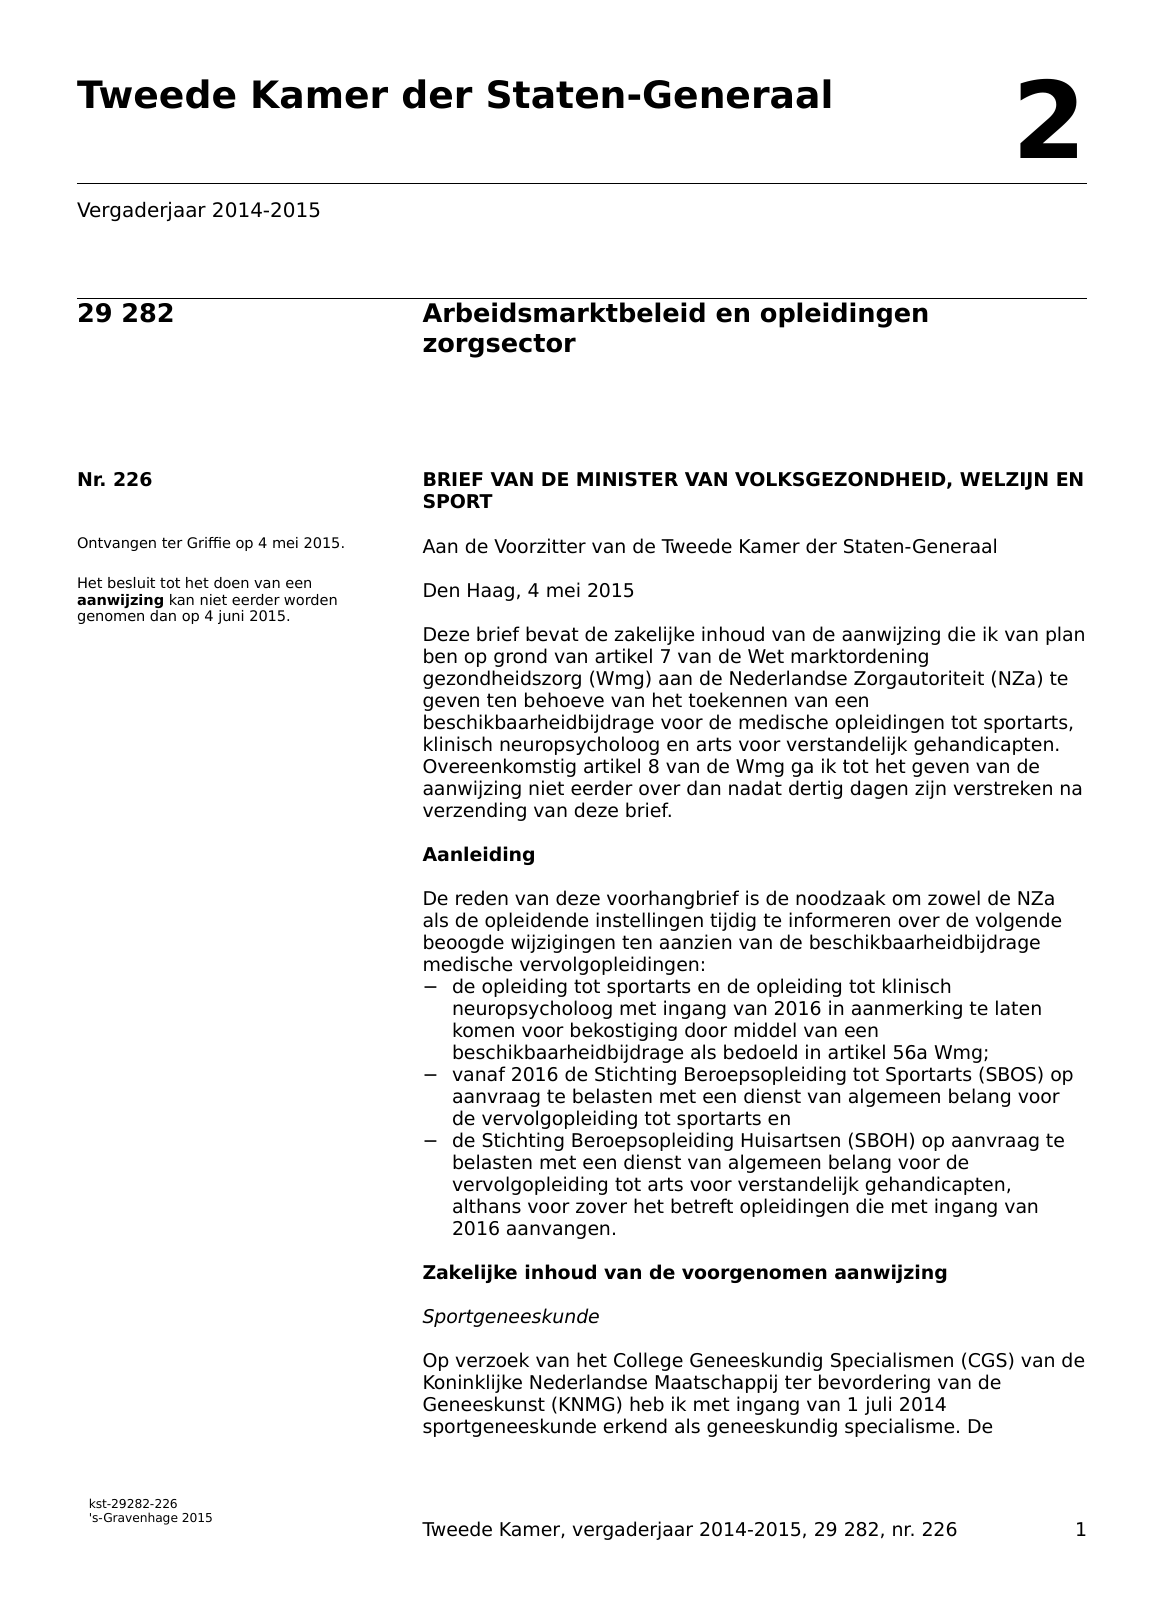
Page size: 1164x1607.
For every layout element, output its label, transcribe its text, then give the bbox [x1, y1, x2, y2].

text Deze brief bevat de zakelijke inhoud van de aanwijzing die ik van plan ben op grond van artikel 7 van de Wet marktordening gezondheidszorg (Wmg) aan de Nederlandse Zorgautoriteit (NZa) te geven ten behoeve van het toekennen van een beschikbaarheidbijdrage voor de medische opleidingen tot sportarts, klinisch neuropsycholoog en arts voor verstandelijk gehandicapten. Overeenkomstig artikel 8 van de Wmg ga ik tot het geven van de aanwijzing niet eerder over dan nadat dertig dagen zijn verstreken na verzending van deze brief. [422, 624, 1087, 822]
text 's-Gravenhage 2015 [88, 1511, 323, 1525]
text De reden van deze voorhangbrief is de noodzaak om zowel de NZa als de opleidende instellingen tijdig te informeren over de volgende beoogde wijzigingen ten aanzien van de beschikbaarheidbijdrage medische vervolgopleidingen: [422, 888, 1087, 976]
subtitle Nr. 226 BRIEF VAN DE MINISTER VAN VOLKSGEZONDHEID, WELZIJN EN SPORT [77, 469, 1087, 513]
text Ontvangen ter Griffie op 4 mei 2015. [77, 536, 399, 552]
text Het besluit tot het doen van een aanwijzing kan niet eerder worden genomen dan op 4 juni 2015. [77, 574, 399, 625]
subtitle Aanleiding [422, 844, 1087, 866]
subtitle Sportgeneeskunde [422, 1306, 1087, 1328]
text − de opleiding tot sportarts en de opleiding tot klinisch neuropsycholoog met ingang van 2016 in aanmerking te laten komen voor bekostiging door middel van een beschikbaarheidbijdrage als bedoeld in artikel 56a Wmg; [422, 976, 1087, 1064]
subtitle Zakelijke inhoud van de voorgenomen aanwijzing [422, 1262, 1087, 1284]
text kst-29282-226 [88, 1497, 323, 1511]
subtitle 29 282 Arbeidsmarktbeleid en opleidingen zorgsector [77, 299, 1087, 358]
text Aan de Voorzitter van de Tweede Kamer der Staten-Generaal [422, 536, 1087, 557]
text − vanaf 2016 de Stichting Beroepsopleiding tot Sportarts (SBOS) op aanvraag te belasten met een dienst van algemeen belang voor de vervolgopleiding tot sportarts en [422, 1064, 1087, 1130]
table_header 2 [886, 59, 1087, 183]
text [77, 552, 399, 574]
table_cell Vergaderjaar 2014-2015 [77, 184, 1087, 298]
text − de Stichting Beroepsopleiding Huisartsen (SBOH) op aanvraag te belasten met een dienst van algemeen belang voor de vervolgopleiding tot arts voor verstandelijk gehandicapten, althans voor zover het betreft opleidingen die met ingang van 2016 aanvangen. [422, 1130, 1087, 1240]
text Den Haag, 4 mei 2015 [422, 580, 1087, 602]
table_header Tweede Kamer der Staten-Generaal [77, 59, 886, 183]
text Op verzoek van het College Geneeskundig Specialismen (CGS) van de Koninklijke Nederlandse Maatschappij ter bevordering van de Geneeskunst (KNMG) heb ik met ingang van 1 juli 2014 sportgeneeskunde erkend als geneeskundig specialisme. De [422, 1350, 1087, 1438]
